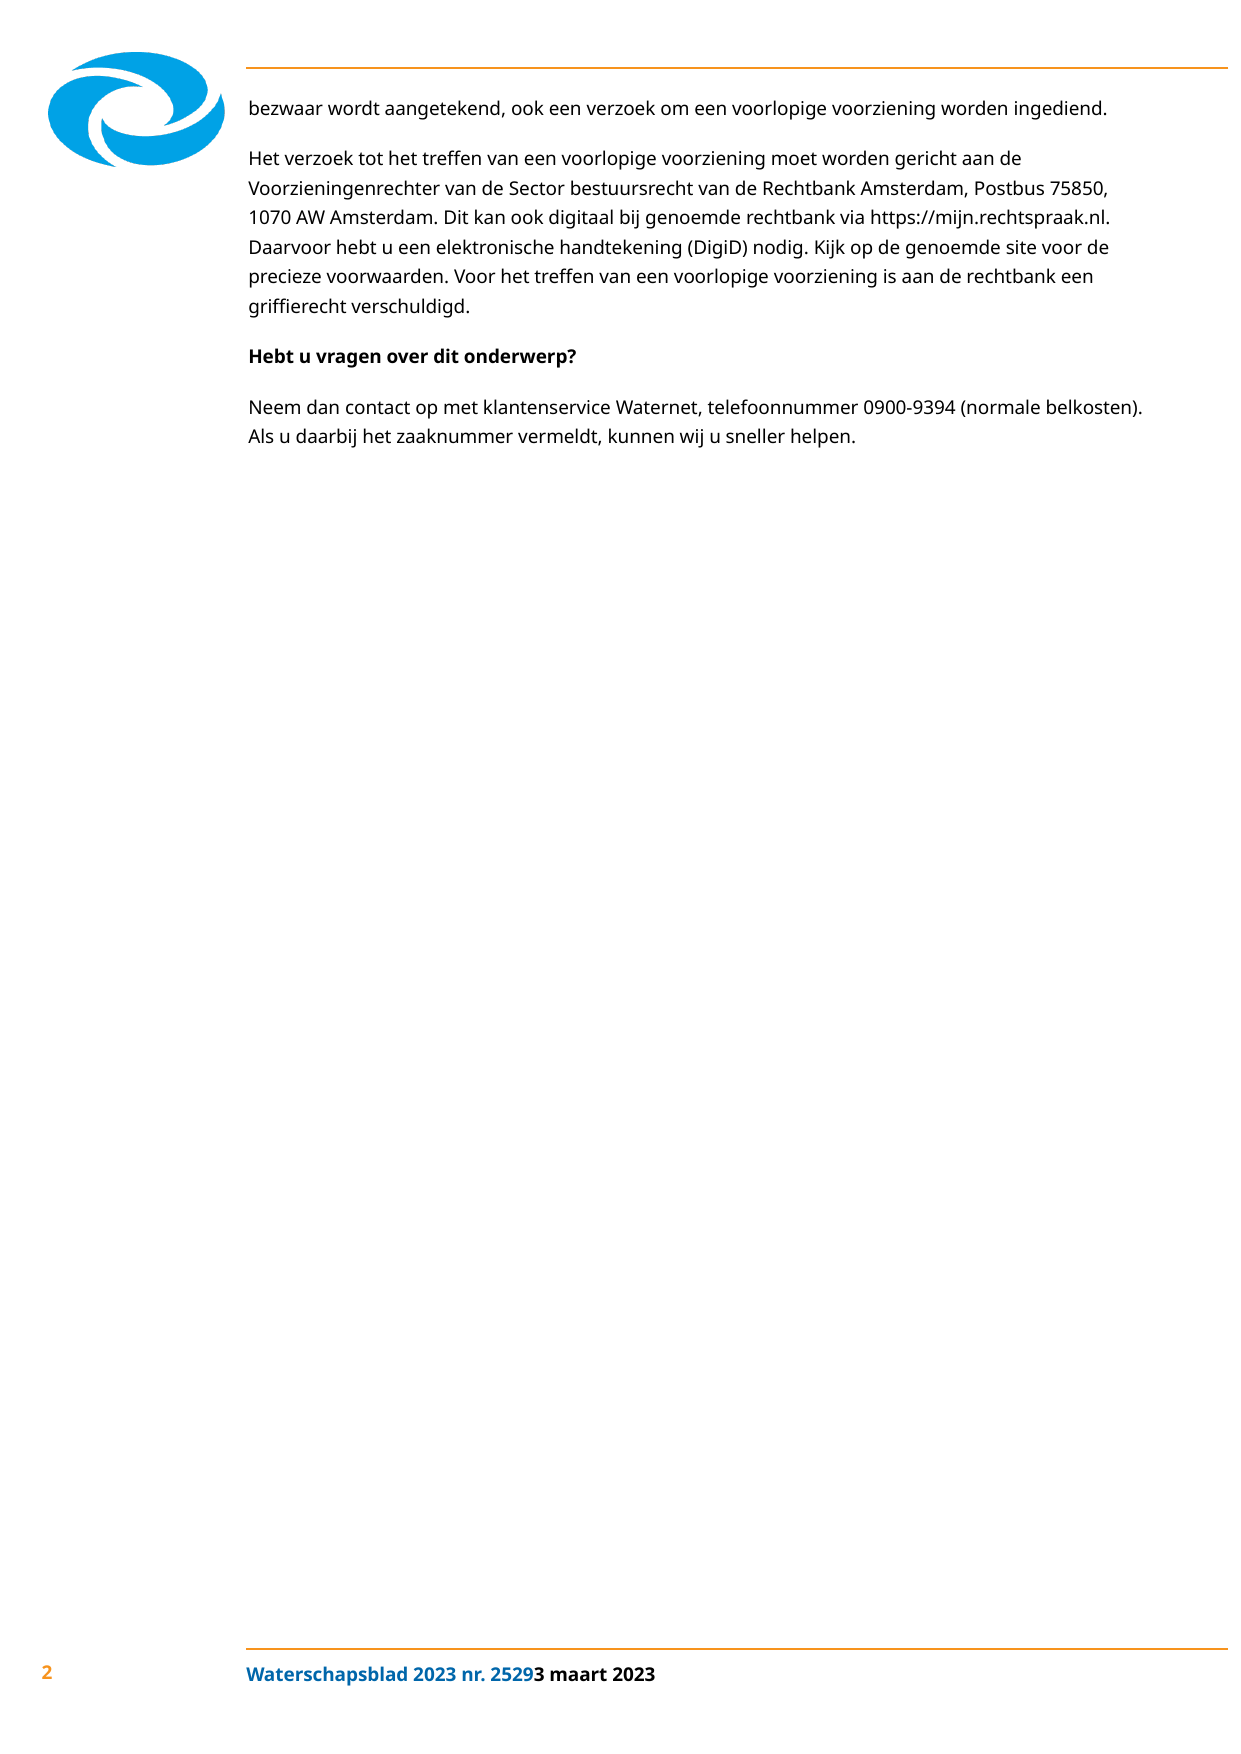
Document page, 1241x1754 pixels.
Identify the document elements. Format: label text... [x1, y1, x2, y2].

text Het verzoek tot het treffen van een voorlopige voorziening moet worden gericht aan de Voorzieningenrechter van de Sector bestuursrecht van de Rechtbank Amsterdam, Postbus 75850, 1070 AW Amsterdam. Dit kan ook digitaal bij genoemde rechtbank via https://mijn.rechtspraak.nl. Daarvoor hebt u een elektronische handtekening (DigiD) nodig. Kijk op de genoemde site voor de precieze voorwaarden. Voor het treffen van een voorlopige voorziening is aan de rechtbank een griffierecht verschuldigd. [248, 145, 1152, 319]
text Neem dan contact op met klantenservice Waternet, telefoonnummer 0900-9394 (normale belkosten). Als u daarbij het zaaknummer vermeldt, kunnen wij u sneller helpen. [248, 394, 1152, 449]
text bezwaar wordt aangetekend, ook een verzoek om een voorlopige voorziening worden ingediend. [248, 95, 1152, 121]
text Hebt u vragen over dit onderwerp? [248, 343, 1152, 369]
picture [41, 47, 231, 172]
